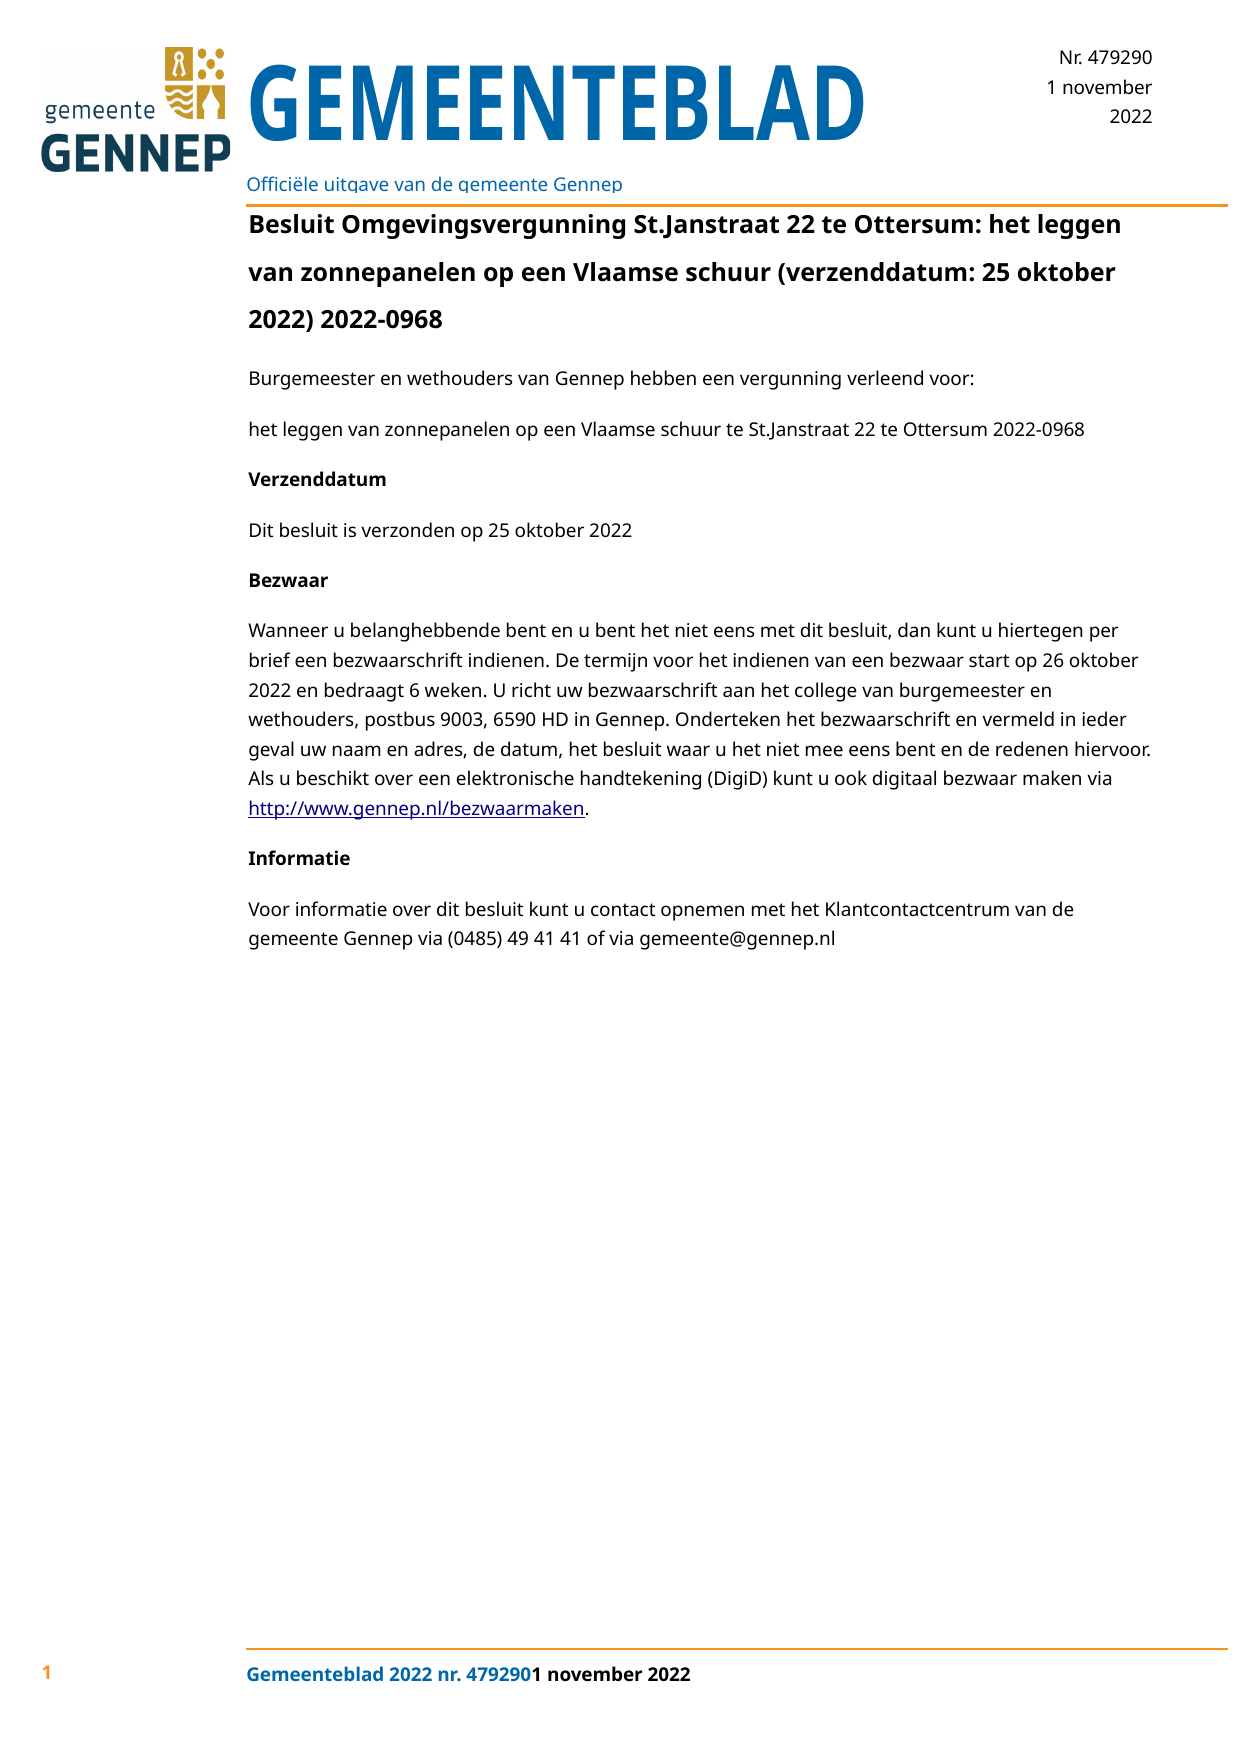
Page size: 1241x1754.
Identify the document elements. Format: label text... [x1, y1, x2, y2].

picture [41, 47, 231, 172]
text Burgemeester en wethouders van Gennep hebben een vergunning verleend voor: [248, 366, 1152, 391]
text Voor informatie over dit besluit kunt u contact opnemen met het Klantcontactcentrum van de gemeente Gennep via (0485) 49 41 41 of via gemeente@gennep.nl [248, 896, 1152, 951]
text Dit besluit is verzonden op 25 oktober 2022 [248, 517, 1152, 542]
text Besluit Omgevingsvergunning St.Janstraat 22 te Ottersum: het leggen van zonnepanelen op een Vlaamse schuur (verzenddatum: 25 oktober 2022) 2022-0968 [248, 207, 1152, 336]
text Informatie [248, 846, 1152, 871]
text Wanneer u belanghebbende bent en u bent het niet eens met dit besluit, dan kunt u hiertegen per brief een bezwaarschrift indienen. De termijn voor het indienen van een bezwaar start op 26 oktober 2022 en bedraagt 6 weken. U richt uw bezwaarschrift aan het college van burgemeester en wethouders, postbus 9003, 6590 HD in Gennep. Onderteken het bezwaarschrift en vermeld in ieder geval uw naam en adres, de datum, het besluit waar u het niet mee eens bent en de redenen hiervoor. Als u beschikt over een elektronische handtekening (DigiD) kunt u ook digitaal bezwaar maken via http://www.gennep.nl/bezwaarmaken. [248, 618, 1152, 821]
text Bezwaar [248, 567, 1152, 593]
text Verzenddatum [248, 466, 1152, 492]
text het leggen van zonnepanelen op een Vlaamse schuur te St.Janstraat 22 te Ottersum 2022-0968 [248, 416, 1152, 442]
